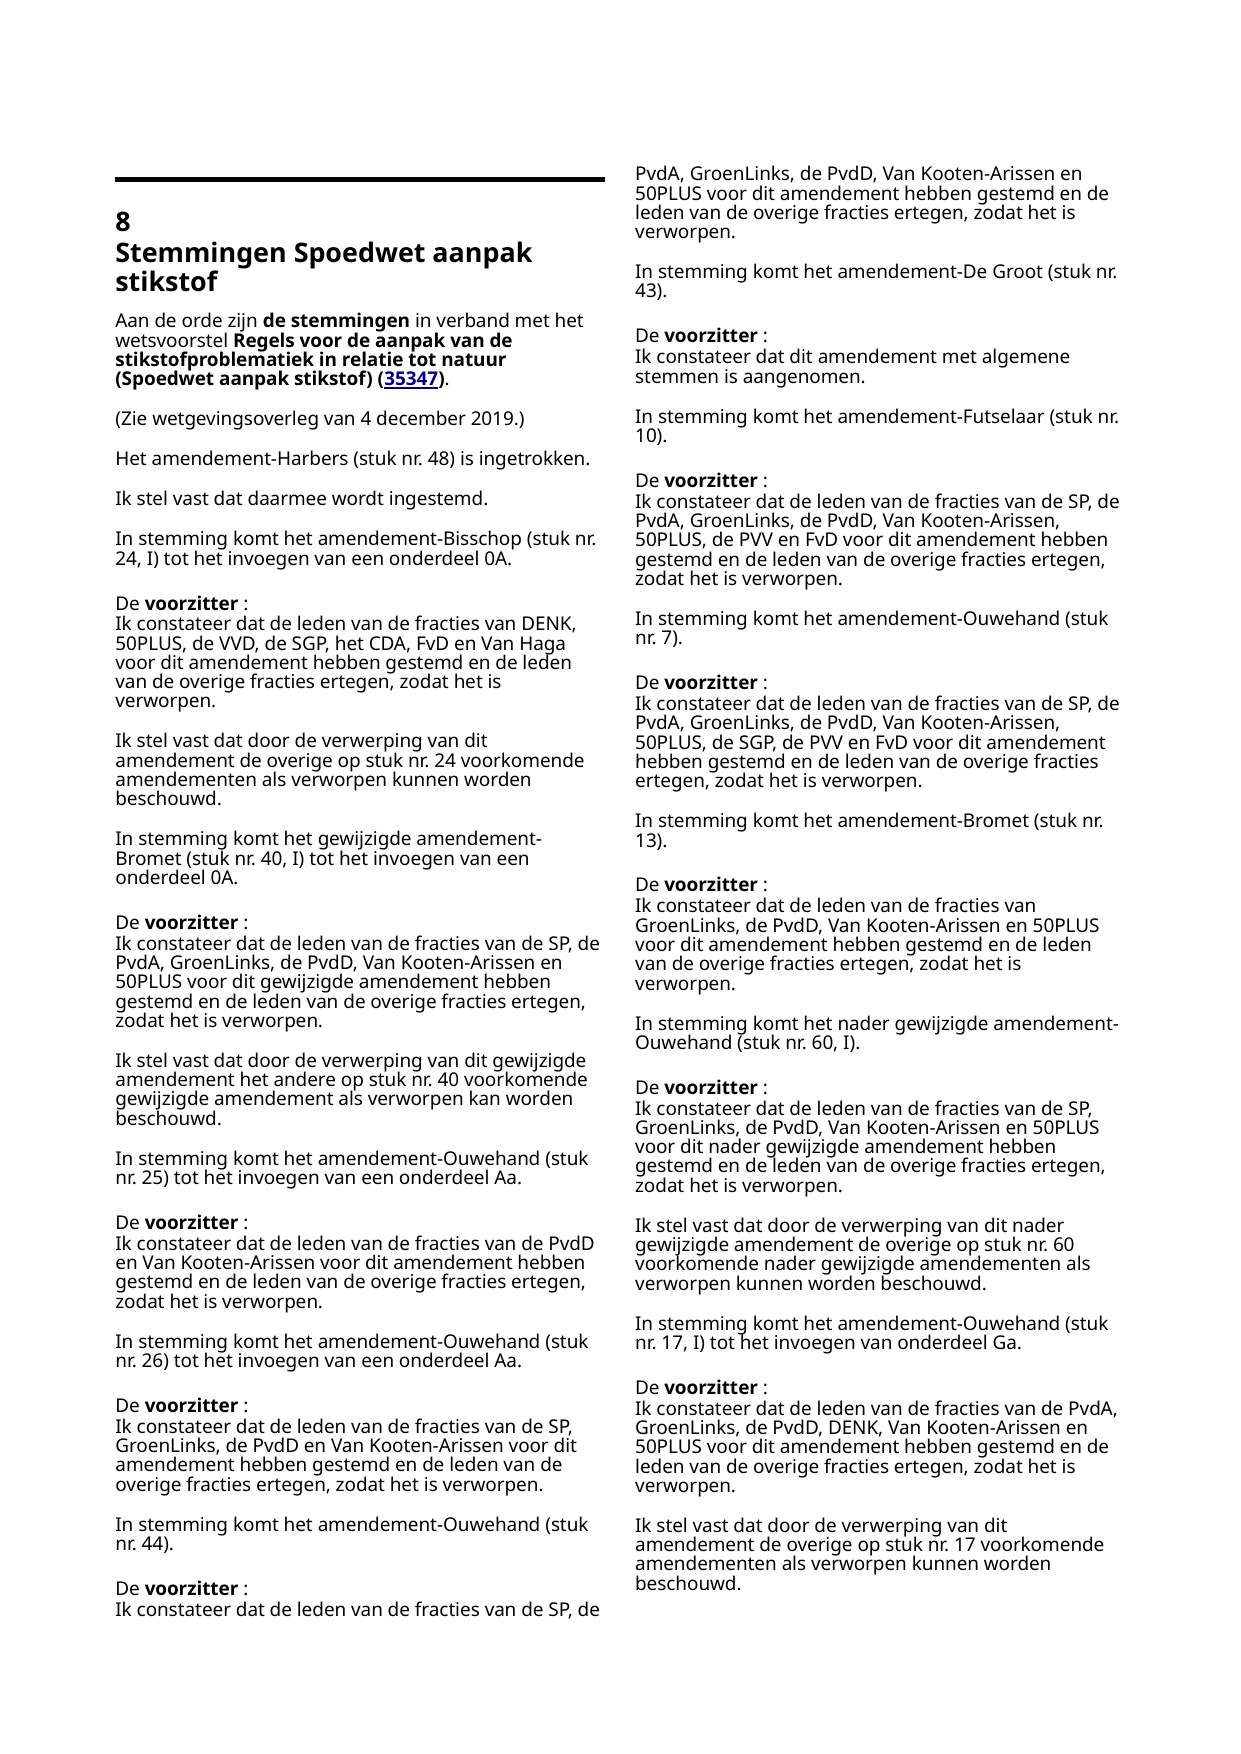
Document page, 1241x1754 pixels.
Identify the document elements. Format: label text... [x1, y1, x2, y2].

text De voorzitter : [115, 909, 605, 935]
text Ik constateer dat de leden van de fracties van de SP, de PvdA, GroenLinks, de PvdD, Van Kooten-Arissen en 50PLUS voor dit gewijzigde amendement hebben gestemd en de leden van de overige fracties ertegen, zodat het is verworpen. [115, 935, 605, 1031]
text Ik constateer dat de leden van de fracties van de SP, GroenLinks, de PvdD, Van Kooten-Arissen en 50PLUS voor dit nader gewijzigde amendement hebben gestemd en de leden van de overige fracties ertegen, zodat het is verworpen. [635, 1100, 1125, 1196]
text In stemming komt het amendement-De Groot (stuk nr. 43). [635, 263, 1125, 302]
text In stemming komt het amendement-Ouwehand (stuk nr. 17, I) tot het invoegen van onderdeel Ga. [635, 1315, 1125, 1353]
text Ik constateer dat dit amendement met algemene stemmen is aangenomen. [635, 348, 1125, 387]
text Stemmingen Spoedwet aanpak stikstof [115, 239, 605, 312]
text In stemming komt het amendement-Bromet (stuk nr. 13). [635, 812, 1125, 851]
text Ik constateer dat de leden van de fracties van GroenLinks, de PvdD, Van Kooten-Arissen en 50PLUS voor dit amendement hebben gestemd en de leden van de overige fracties ertegen, zodat het is verworpen. [635, 897, 1125, 994]
text Het amendement-Harbers (stuk nr. 48) is ingetrokken. [115, 450, 605, 469]
text De voorzitter : [635, 872, 1125, 897]
text Ik constateer dat de leden van de fracties van de PvdA, GroenLinks, de PvdD, DENK, Van Kooten-Arissen en 50PLUS voor dit amendement hebben gestemd en de leden van de overige fracties ertegen, zodat het is verworpen. [635, 1400, 1125, 1496]
text Ik constateer dat de leden van de fracties van de SP, de PvdA, GroenLinks, de PvdD, Van Kooten-Arissen, 50PLUS, de SGP, de PVV en FvD voor dit amendement hebben gestemd en de leden van de overige fracties ertegen, zodat het is verworpen. [635, 695, 1125, 791]
text De voorzitter : [115, 1392, 605, 1418]
text In stemming komt het nader gewijzigde amendement-Ouwehand (stuk nr. 60, I). [635, 1014, 1125, 1053]
text In stemming komt het amendement-Ouwehand (stuk nr. 7). [635, 610, 1125, 648]
text Ik stel vast dat door de verwerping van dit nader gewijzigde amendement de overige op stuk nr. 60 voorkomende nader gewijzigde amendementen als verworpen kunnen worden beschouwd. [635, 1217, 1125, 1294]
text Ik constateer dat de leden van de fracties van DENK, 50PLUS, de VVD, de SGP, het CDA, FvD en Van Haga voor dit amendement hebben gestemd en de leden van de overige fracties ertegen, zodat het is verworpen. [115, 615, 605, 712]
text In stemming komt het amendement-Futselaar (stuk nr. 10). [635, 408, 1125, 446]
text De voorzitter : [115, 1575, 605, 1601]
text Ik stel vast dat door de verwerping van dit amendement de overige op stuk nr. 24 voorkomende amendementen als verworpen kunnen worden beschouwd. [115, 732, 605, 809]
text PvdA, GroenLinks, de PvdD, Van Kooten-Arissen en 50PLUS voor dit amendement hebben gestemd en de leden van de overige fracties ertegen, zodat het is verworpen. [635, 165, 1125, 242]
text In stemming komt het amendement-Bisschop (stuk nr. 24, I) tot het invoegen van een onderdeel 0A. [115, 530, 605, 569]
text De voorzitter : [635, 323, 1125, 348]
text Ik constateer dat de leden van de fracties van de SP, GroenLinks, de PvdD en Van Kooten-Arissen voor dit amendement hebben gestemd en de leden van de overige fracties ertegen, zodat het is verworpen. [115, 1418, 605, 1495]
text De voorzitter : [635, 1374, 1125, 1400]
text In stemming komt het gewijzigde amendement-Bromet (stuk nr. 40, I) tot het invoegen van een onderdeel 0A. [115, 830, 605, 888]
text Ik constateer dat de leden van de fracties van de PvdD en Van Kooten-Arissen voor dit amendement hebben gestemd en de leden van de overige fracties ertegen, zodat het is verworpen. [115, 1235, 605, 1312]
text Ik stel vast dat door de verwerping van dit gewijzigde amendement het andere op stuk nr. 40 voorkomende gewijzigde amendement als verworpen kan worden beschouwd. [115, 1052, 605, 1129]
text De voorzitter : [635, 669, 1125, 695]
text 8 [115, 203, 605, 239]
text De voorzitter : [115, 590, 605, 615]
text De voorzitter : [635, 1074, 1125, 1100]
text Ik constateer dat de leden van de fracties van de SP, de PvdA, GroenLinks, de PvdD, Van Kooten-Arissen, 50PLUS, de PVV en FvD voor dit amendement hebben gestemd en de leden van de overige fracties ertegen, zodat het is verworpen. [635, 493, 1125, 589]
text (Zie wetgevingsoverleg van 4 december 2019.) [115, 410, 605, 429]
text De voorzitter : [115, 1209, 605, 1235]
text In stemming komt het amendement-Ouwehand (stuk nr. 26) tot het invoegen van een onderdeel Aa. [115, 1333, 605, 1371]
text In stemming komt het amendement-Ouwehand (stuk nr. 25) tot het invoegen van een onderdeel Aa. [115, 1150, 605, 1188]
text Aan de orde zijn de stemmingen in verband met het wetsvoorstel Regels voor de aanpak van de stikstofproblematiek in relatie tot natuur (Spoedwet aanpak stikstof) (35347). [115, 312, 605, 389]
text De voorzitter : [635, 467, 1125, 493]
text Ik constateer dat de leden van de fracties van de SP, de [115, 1601, 605, 1620]
text Ik stel vast dat door de verwerping van dit amendement de overige op stuk nr. 17 voorkomende amendementen als verworpen kunnen worden beschouwd. [635, 1517, 1125, 1594]
text Ik stel vast dat daarmee wordt ingestemd. [115, 490, 605, 509]
text In stemming komt het amendement-Ouwehand (stuk nr. 44). [115, 1516, 605, 1554]
